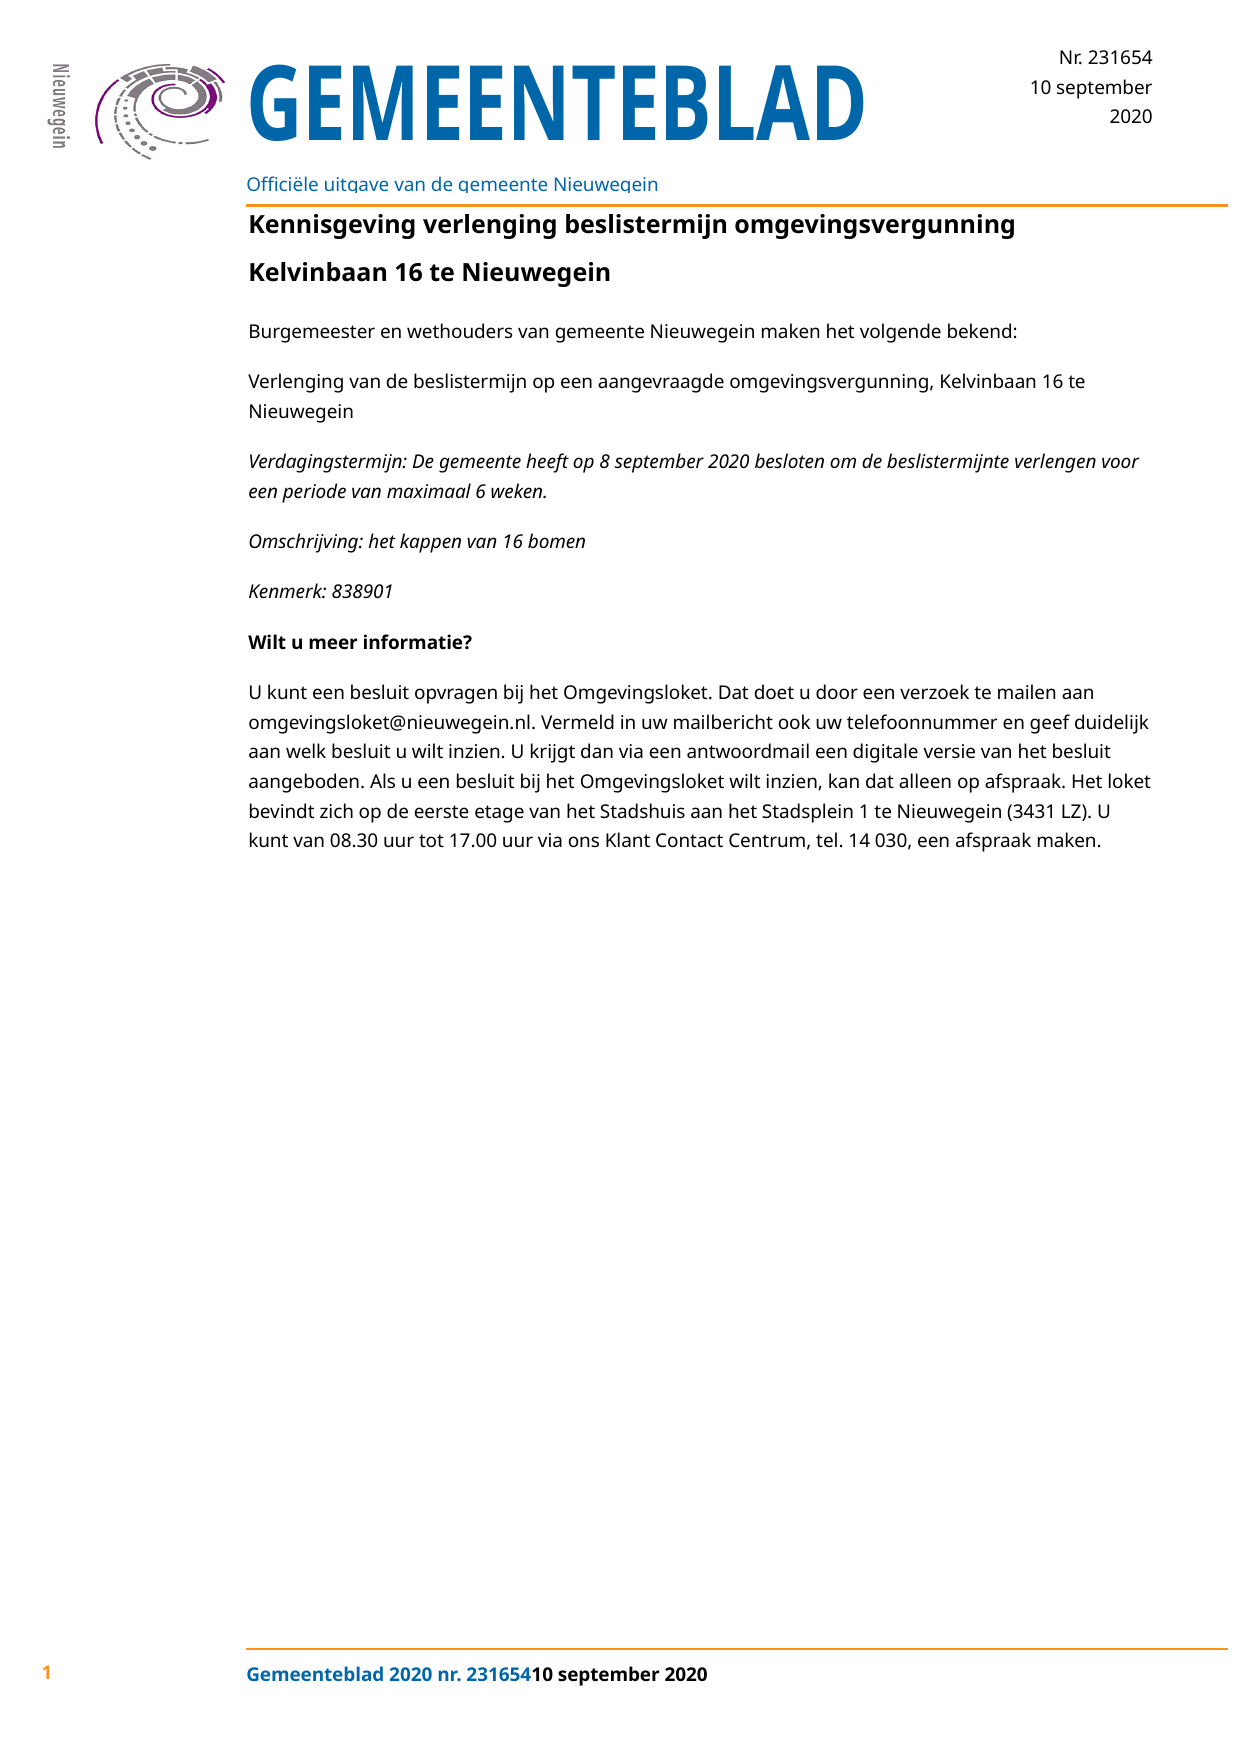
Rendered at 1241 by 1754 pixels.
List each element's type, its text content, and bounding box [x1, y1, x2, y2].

text Burgemeester en wethouders van gemeente Nieuwegein maken het volgende bekend: [248, 318, 1152, 344]
text Omschrijving: het kappen van 16 bomen [248, 528, 1152, 554]
picture [41, 47, 231, 172]
text Kennisgeving verlenging beslistermijn omgevingsvergunning Kelvinbaan 16 te Nieuwegein [248, 207, 1152, 288]
text Verlenging van de beslistermijn op een aangevraagde omgevingsvergunning, Kelvinbaan 16 te Nieuwegein [248, 368, 1152, 424]
text Verdagingstermijn: De gemeente heeft op 8 september 2020 besloten om de beslistermijnte verlengen voor een periode van maximaal 6 weken. [248, 448, 1152, 504]
text Kenmerk: 838901 [248, 579, 1152, 604]
text U kunt een besluit opvragen bij het Omgevingsloket. Dat doet u door een verzoek te mailen aan omgevingsloket@nieuwegein.nl. Vermeld in uw mailbericht ook uw telefoonnummer en geef duidelijk aan welk besluit u wilt inzien. U krijgt dan via een antwoordmail een digitale versie van het besluit aangeboden. Als u een besluit bij het Omgevingsloket wilt inzien, kan dat alleen op afspraak. Het loket bevindt zich op de eerste etage van het Stadshuis aan het Stadsplein 1 te Nieuwegein (3431 LZ). U kunt van 08.30 uur tot 17.00 uur via ons Klant Contact Centrum, tel. 14 030, een afspraak maken. [248, 679, 1152, 853]
text Wilt u meer informatie? [248, 629, 1152, 655]
